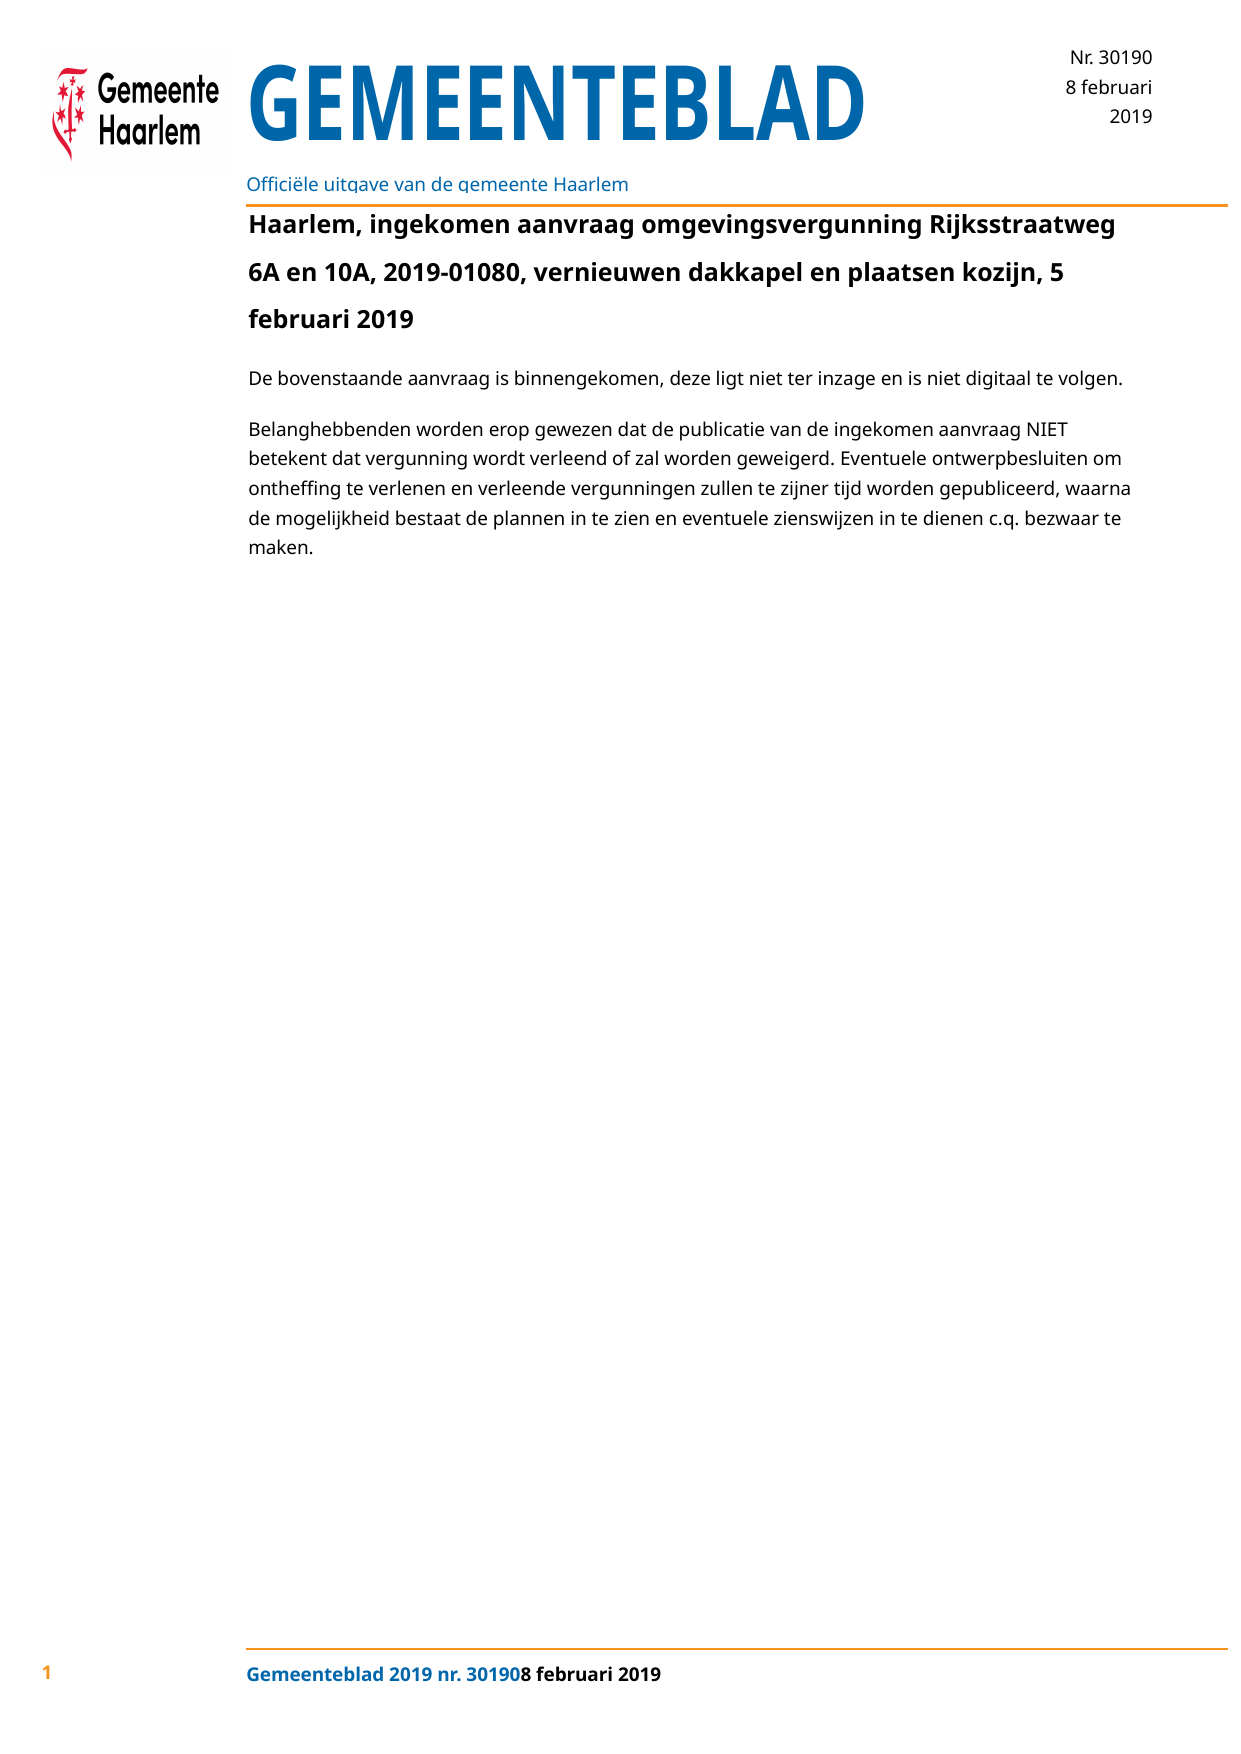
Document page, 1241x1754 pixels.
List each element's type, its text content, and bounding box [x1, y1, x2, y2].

text Haarlem, ingekomen aanvraag omgevingsvergunning Rijksstraatweg 6A en 10A, 2019-01080, vernieuwen dakkapel en plaatsen kozijn, 5 februari 2019 [248, 207, 1152, 336]
text Belanghebbenden worden erop gewezen dat de publicatie van de ingekomen aanvraag NIET betekent dat vergunning wordt verleend of zal worden geweigerd. Eventuele ontwerpbesluiten om ontheffing te verlenen en verleende vergunningen zullen te zijner tijd worden gepubliceerd, waarna de mogelijkheid bestaat de plannen in te zien en eventuele zienswijzen in te dienen c.q. bezwaar te maken. [248, 416, 1152, 560]
picture [41, 47, 231, 172]
text De bovenstaande aanvraag is binnengekomen, deze ligt niet ter inzage en is niet digitaal te volgen. [248, 366, 1152, 391]
